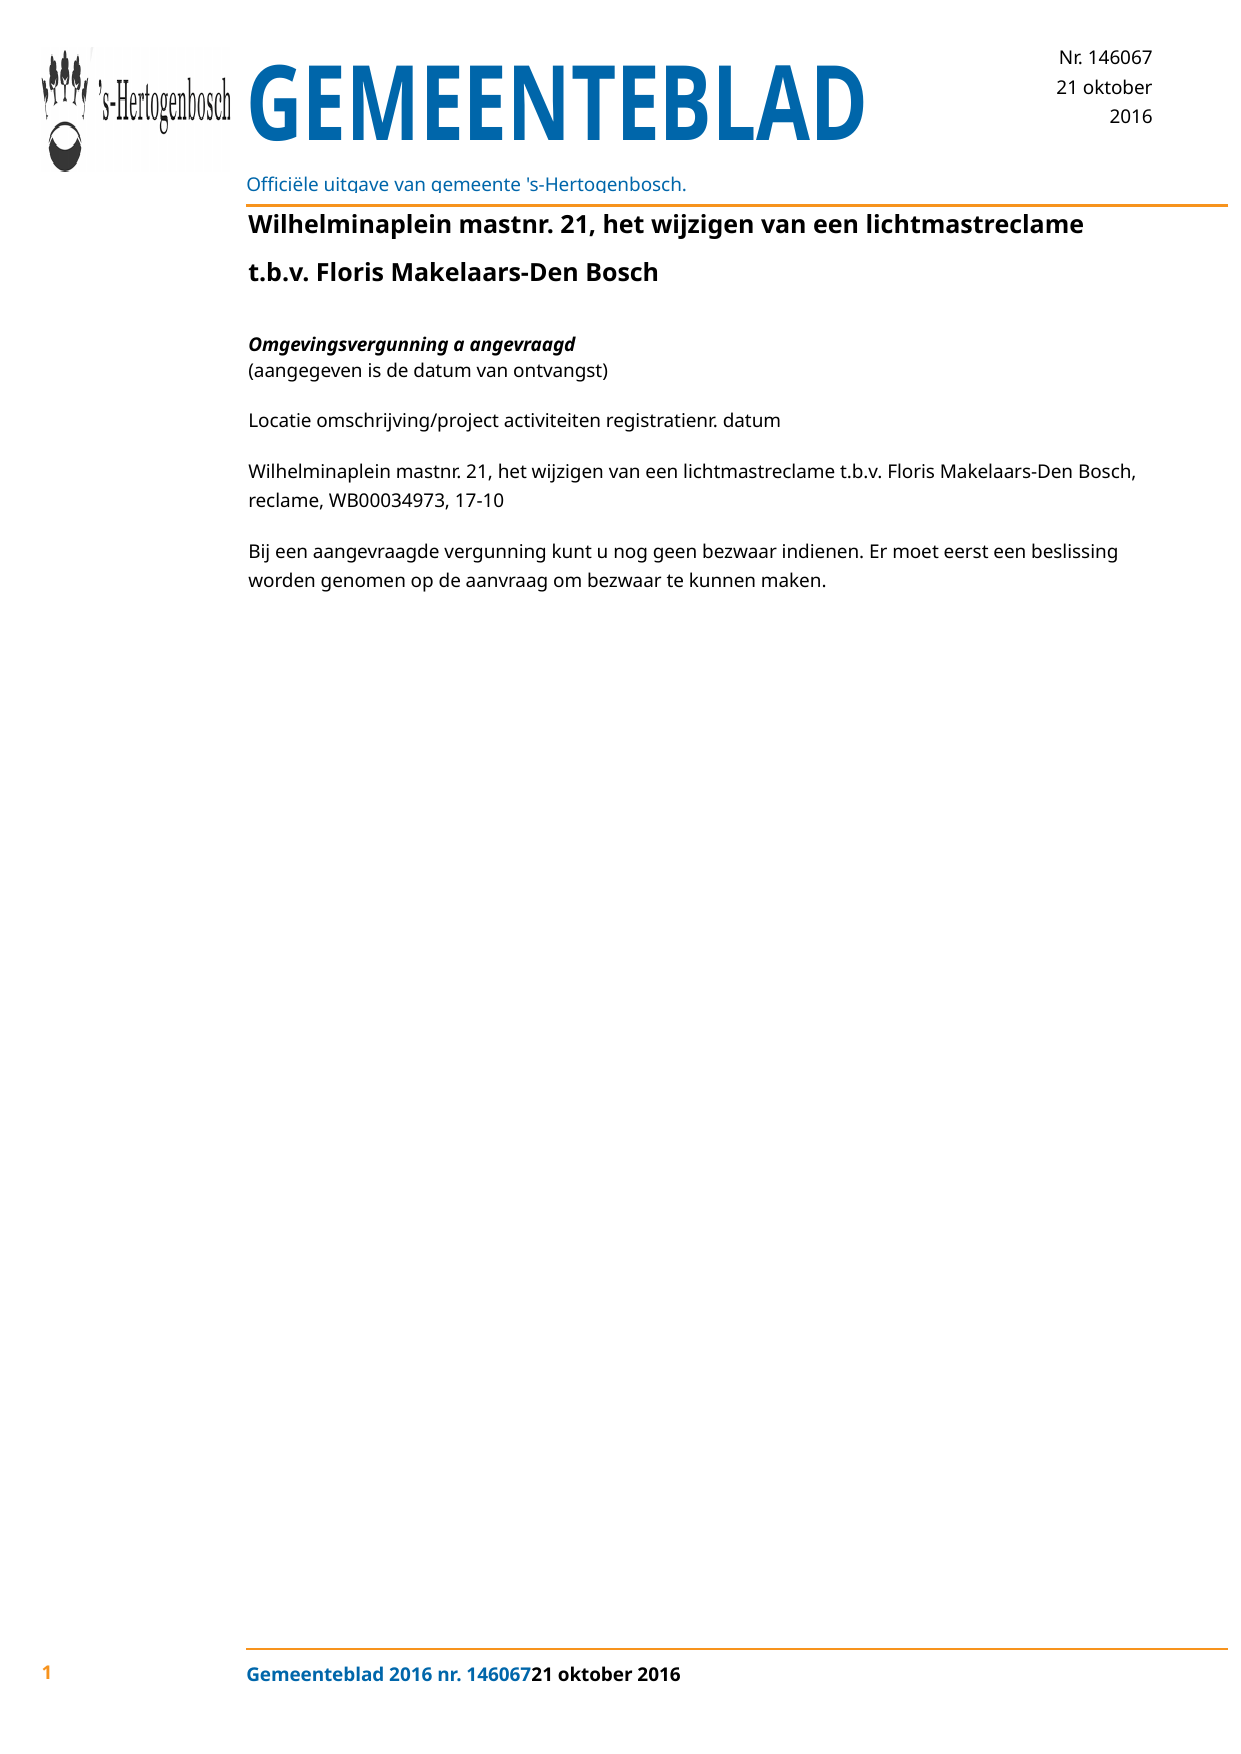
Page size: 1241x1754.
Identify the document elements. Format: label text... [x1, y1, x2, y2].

text Locatie omschrijving/project activiteiten registratienr. datum [248, 408, 1152, 433]
text Wilhelminaplein mastnr. 21, het wijzigen van een lichtmastreclame t.b.v. Floris Makelaars-Den Bosch [248, 207, 1152, 288]
text (aangegeven is de datum van ontvangst) [248, 357, 1152, 383]
text Omgevingsvergunning a angevraagd [248, 331, 1152, 357]
text Wilhelminaplein mastnr. 21, het wijzigen van een lichtmastreclame t.b.v. Floris Makelaars-Den Bosch, reclame, WB00034973, 17-10 [248, 458, 1152, 513]
picture [41, 47, 231, 172]
text Bij een aangevraagde vergunning kunt u nog geen bezwaar indienen. Er moet eerst een beslissing worden genomen op de aanvraag om bezwaar te kunnen maken. [248, 538, 1152, 593]
